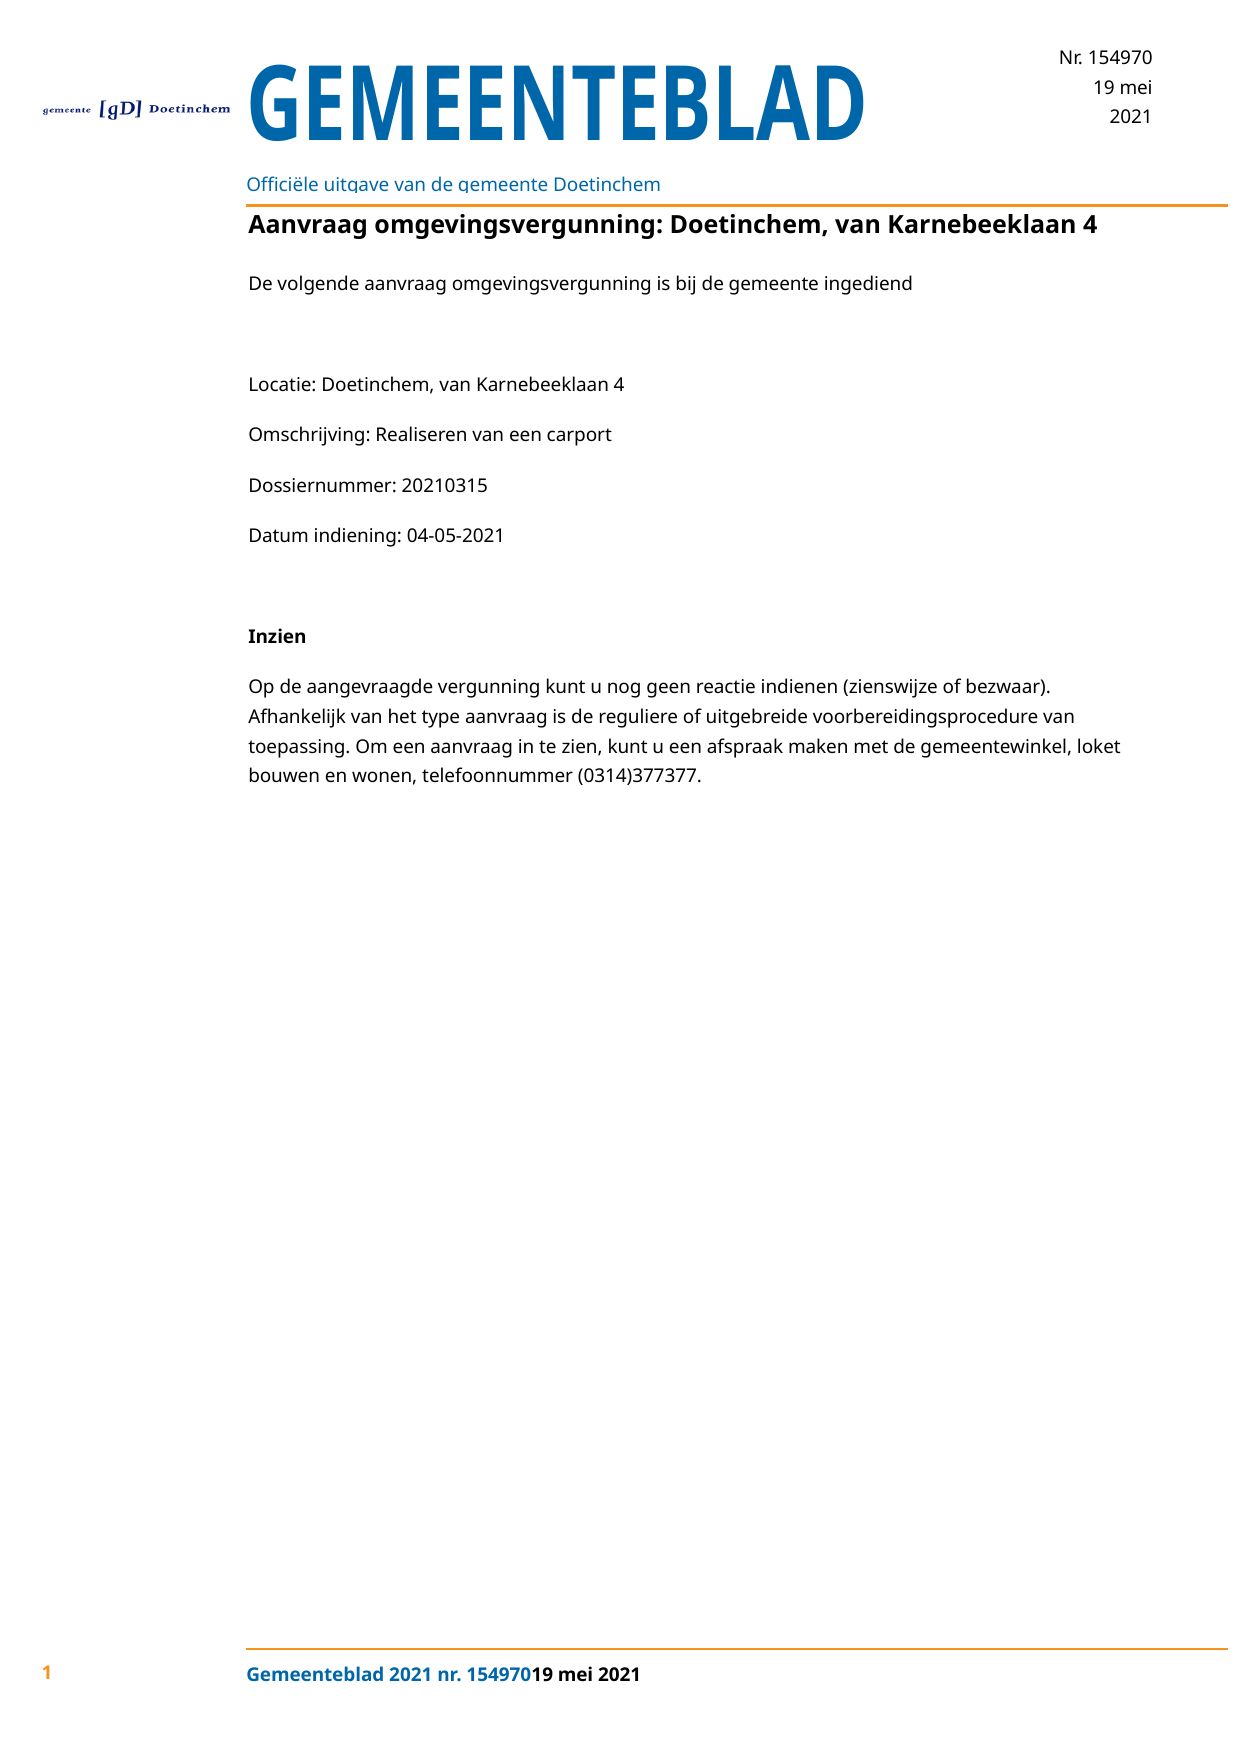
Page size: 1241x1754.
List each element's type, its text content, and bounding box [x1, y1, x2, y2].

text Aanvraag omgevingsvergunning: Doetinchem, van Karnebeeklaan 4 [248, 207, 1152, 241]
text Dossiernummer: 20210315 [248, 472, 1152, 498]
text Omschrijving: Realiseren van een carport [248, 422, 1152, 447]
text Datum indiening: 04-05-2021 [248, 522, 1152, 548]
text Op de aangevraagde vergunning kunt u nog geen reactie indienen (zienswijze of bezwaar). Afhankelijk van het type aanvraag is de reguliere of uitgebreide voorbereidingsprocedure van toepassing. Om een aanvraag in te zien, kunt u een afspraak maken met de gemeentewinkel, loket bouwen en wonen, telefoonnummer (0314)377377. [248, 674, 1152, 788]
picture [41, 47, 231, 172]
text De volgende aanvraag omgevingsvergunning is bij de gemeente ingediend [248, 270, 1152, 296]
text Inzien [248, 623, 1152, 649]
text Locatie: Doetinchem, van Karnebeeklaan 4 [248, 371, 1152, 397]
